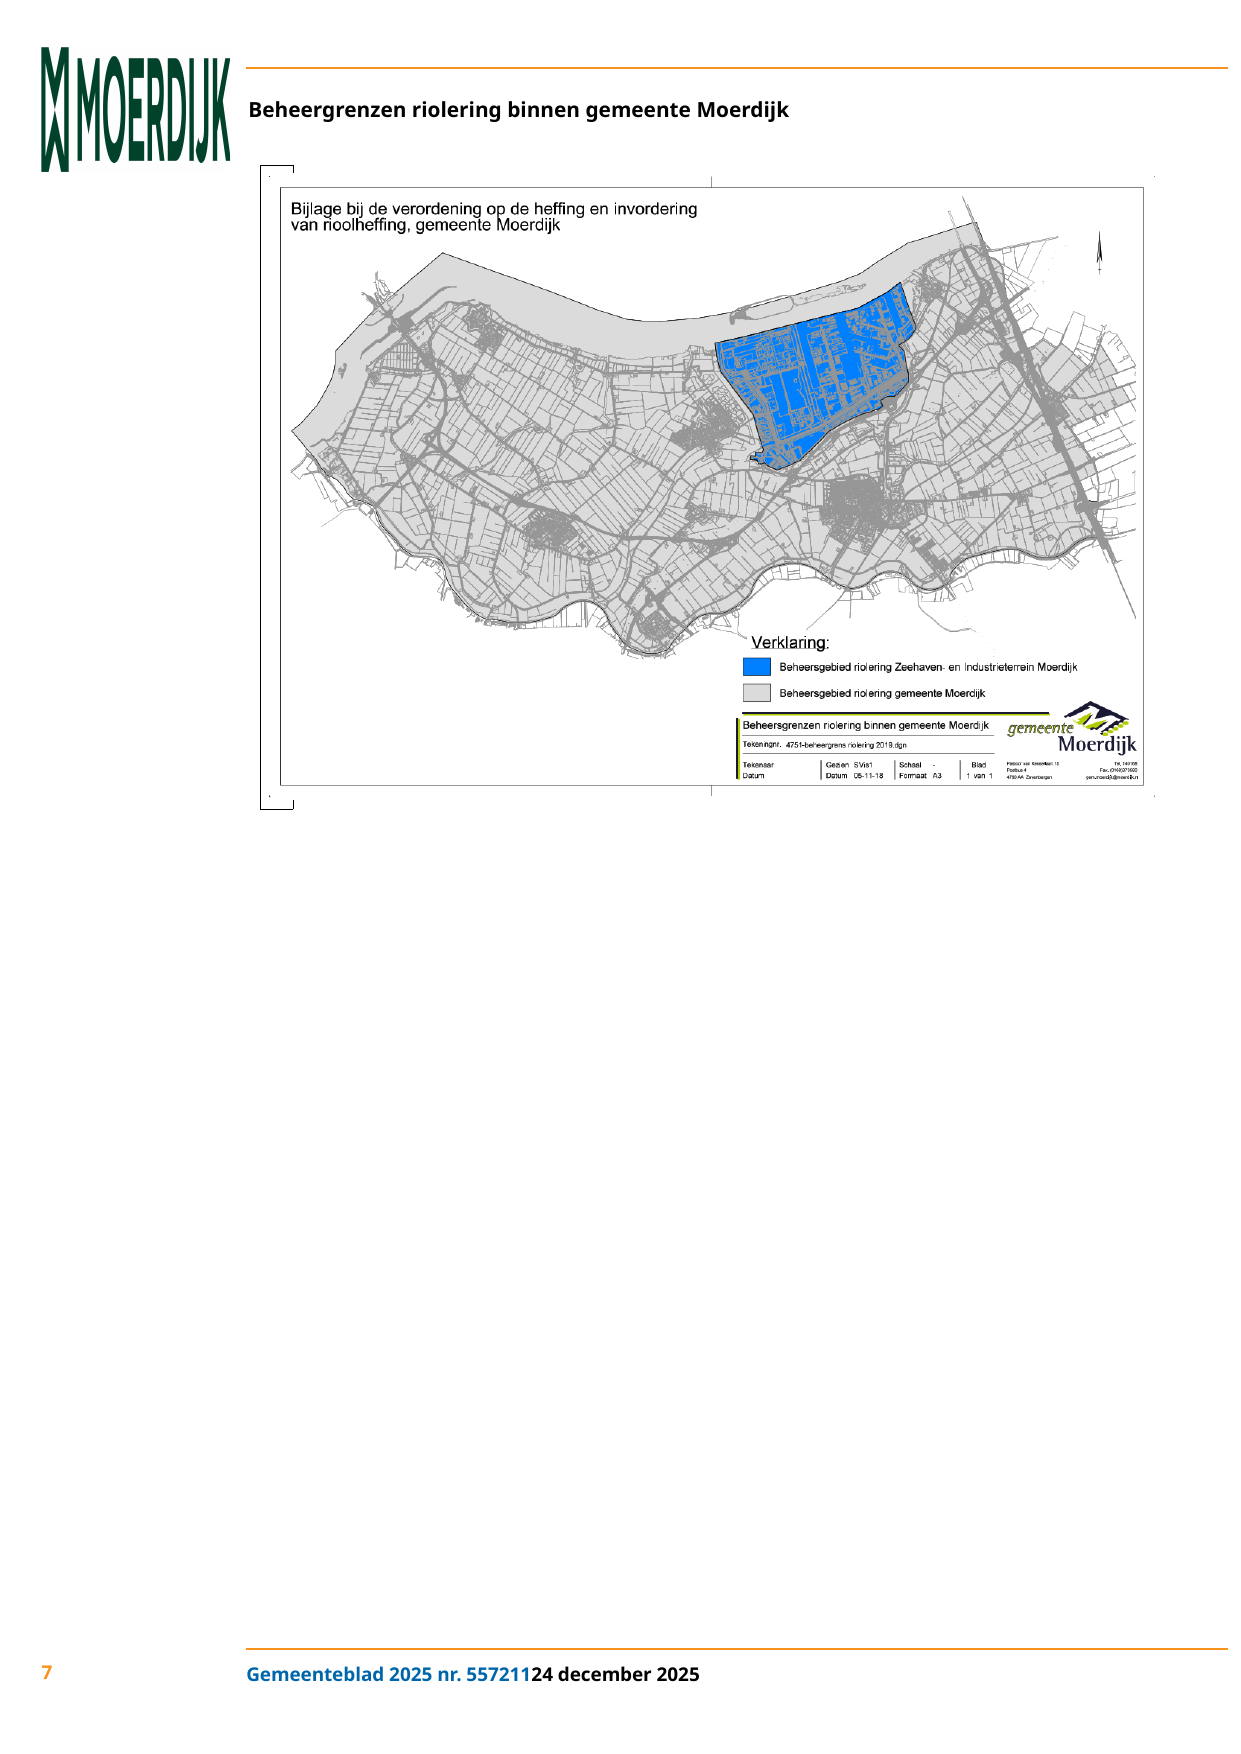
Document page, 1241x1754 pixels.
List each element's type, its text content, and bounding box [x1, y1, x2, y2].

picture [41, 47, 231, 172]
picture [268, 173, 1155, 800]
text Beheergrenzen riolering binnen gemeente Moerdijk [248, 95, 1152, 123]
